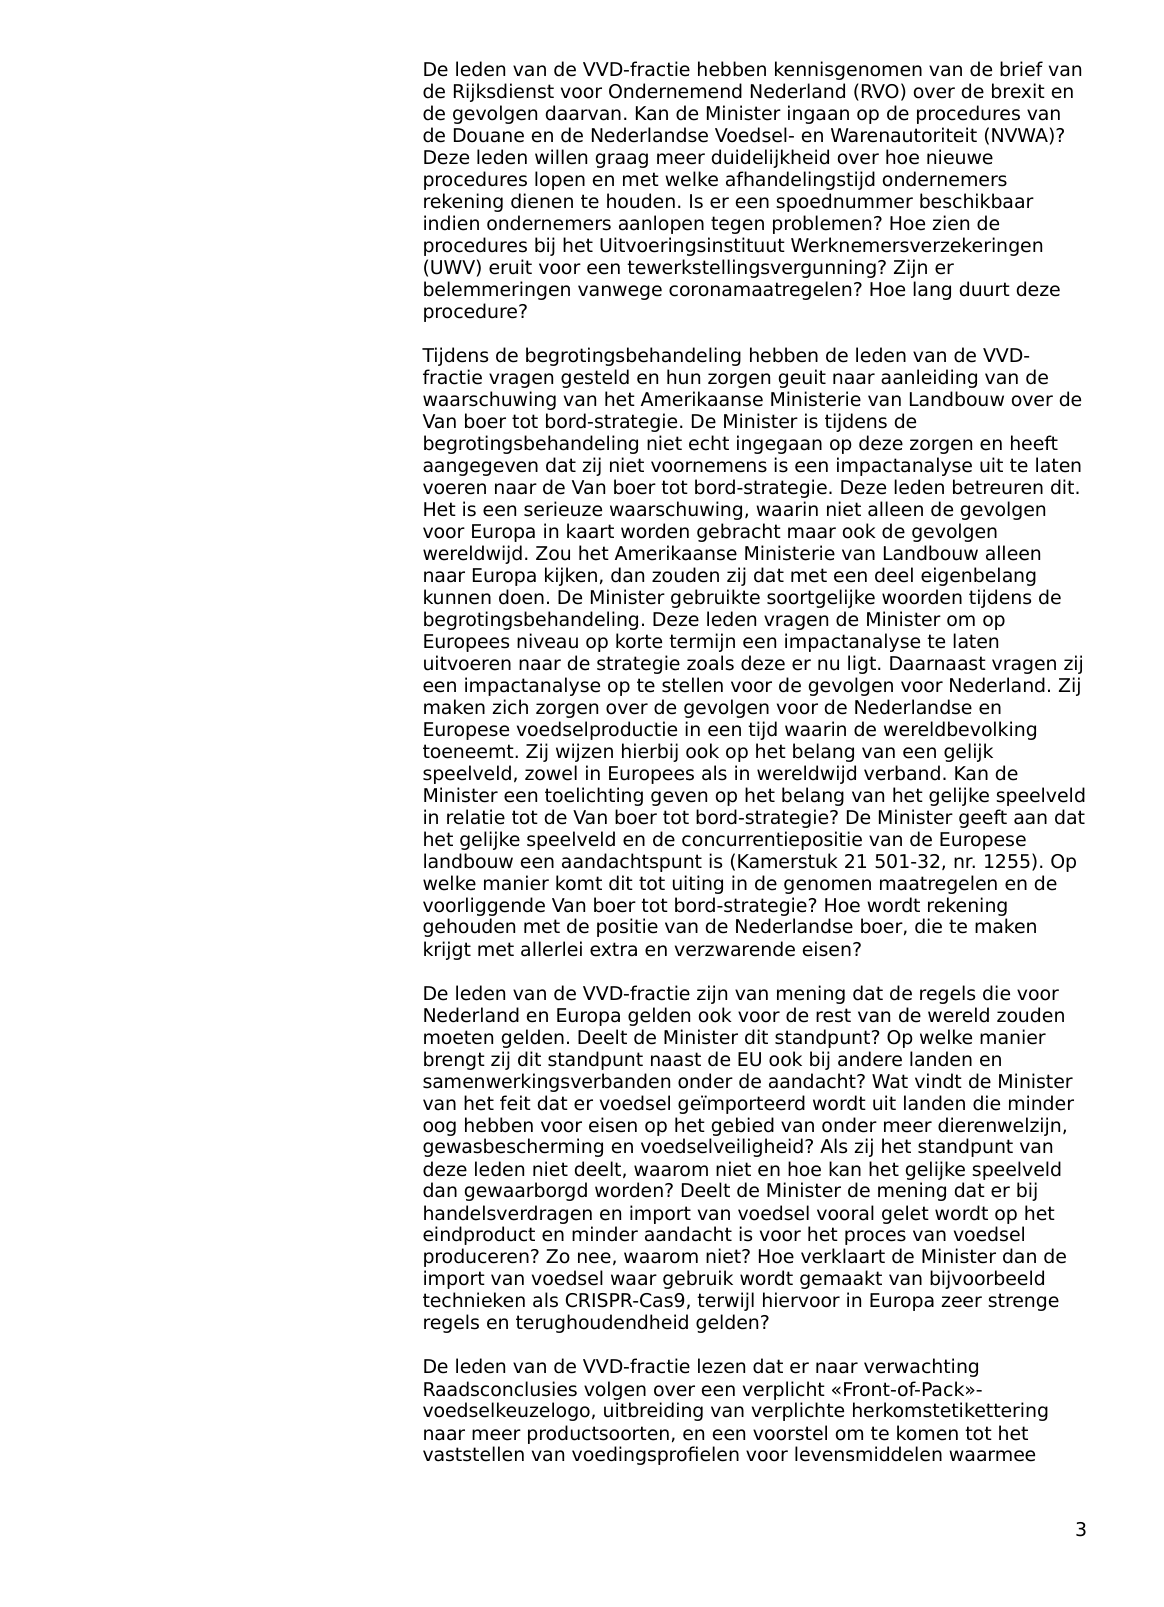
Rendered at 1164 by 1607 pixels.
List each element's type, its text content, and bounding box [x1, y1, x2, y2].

text Tijdens de begrotingsbehandeling hebben de leden van de VVD-fractie vragen gesteld en hun zorgen geuit naar aanleiding van de waarschuwing van het Amerikaanse Ministerie van Landbouw over de Van boer tot bord-strategie. De Minister is tijdens de begrotingsbehandeling niet echt ingegaan op deze zorgen en heeft aangegeven dat zij niet voornemens is een impactanalyse uit te laten voeren naar de Van boer tot bord-strategie. Deze leden betreuren dit. Het is een serieuze waarschuwing, waarin niet alleen de gevolgen voor Europa in kaart worden gebracht maar ook de gevolgen wereldwijd. Zou het Amerikaanse Ministerie van Landbouw alleen naar Europa kijken, dan zouden zij dat met een deel eigenbelang kunnen doen. De Minister gebruikte soortgelijke woorden tijdens de begrotingsbehandeling. Deze leden vragen de Minister om op Europees niveau op korte termijn een impactanalyse te laten uitvoeren naar de strategie zoals deze er nu ligt. Daarnaast vragen zij een impactanalyse op te stellen voor de gevolgen voor Nederland. Zij maken zich zorgen over de gevolgen voor de Nederlandse en Europese voedselproductie in een tijd waarin de wereldbevolking toeneemt. Zij wijzen hierbij ook op het belang van een gelijk speelveld, zowel in Europees als in wereldwijd verband. Kan de Minister een toelichting geven op het belang van het gelijke speelveld in relatie tot de Van boer tot bord-strategie? De Minister geeft aan dat het gelijke speelveld en de concurrentiepositie van de Europese landbouw een aandachtspunt is (Kamerstuk 21 501-32, nr. 1255). Op welke manier komt dit tot uiting in de genomen maatregelen en de voorliggende Van boer tot bord-strategie? Hoe wordt rekening gehouden met de positie van de Nederlandse boer, die te maken krijgt met allerlei extra en verzwarende eisen? [422, 345, 1087, 960]
text De leden van de VVD-fractie lezen dat er naar verwachting Raadsconclusies volgen over een verplicht «Front-of-Pack»-voedselkeuzelogo, uitbreiding van verplichte herkomstetikettering naar meer productsoorten, en een voorstel om te komen tot het vaststellen van voedingsprofielen voor levensmiddelen waarmee [422, 1356, 1087, 1466]
text De leden van de VVD-fractie zijn van mening dat de regels die voor Nederland en Europa gelden ook voor de rest van de wereld zouden moeten gelden. Deelt de Minister dit standpunt? Op welke manier brengt zij dit standpunt naast de EU ook bij andere landen en samenwerkingsverbanden onder de aandacht? Wat vindt de Minister van het feit dat er voedsel geïmporteerd wordt uit landen die minder oog hebben voor eisen op het gebied van onder meer dierenwelzijn, gewasbescherming en voedselveiligheid? Als zij het standpunt van deze leden niet deelt, waarom niet en hoe kan het gelijke speelveld dan gewaarborgd worden? Deelt de Minister de mening dat er bij handelsverdragen en import van voedsel vooral gelet wordt op het eindproduct en minder aandacht is voor het proces van voedsel produceren? Zo nee, waarom niet? Hoe verklaart de Minister dan de import van voedsel waar gebruik wordt gemaakt van bijvoorbeeld technieken als CRISPR-Cas9, terwijl hiervoor in Europa zeer strenge regels en terughoudendheid gelden? [422, 983, 1087, 1334]
text De leden van de VVD-fractie hebben kennisgenomen van de brief van de Rijksdienst voor Ondernemend Nederland (RVO) over de brexit en de gevolgen daarvan. Kan de Minister ingaan op de procedures van de Douane en de Nederlandse Voedsel- en Warenautoriteit (NVWA)? Deze leden willen graag meer duidelijkheid over hoe nieuwe procedures lopen en met welke afhandelingstijd ondernemers rekening dienen te houden. Is er een spoednummer beschikbaar indien ondernemers aanlopen tegen problemen? Hoe zien de procedures bij het Uitvoeringsinstituut Werknemersverzekeringen (UWV) eruit voor een tewerkstellingsvergunning? Zijn er belemmeringen vanwege coronamaatregelen? Hoe lang duurt deze procedure? [422, 59, 1087, 323]
